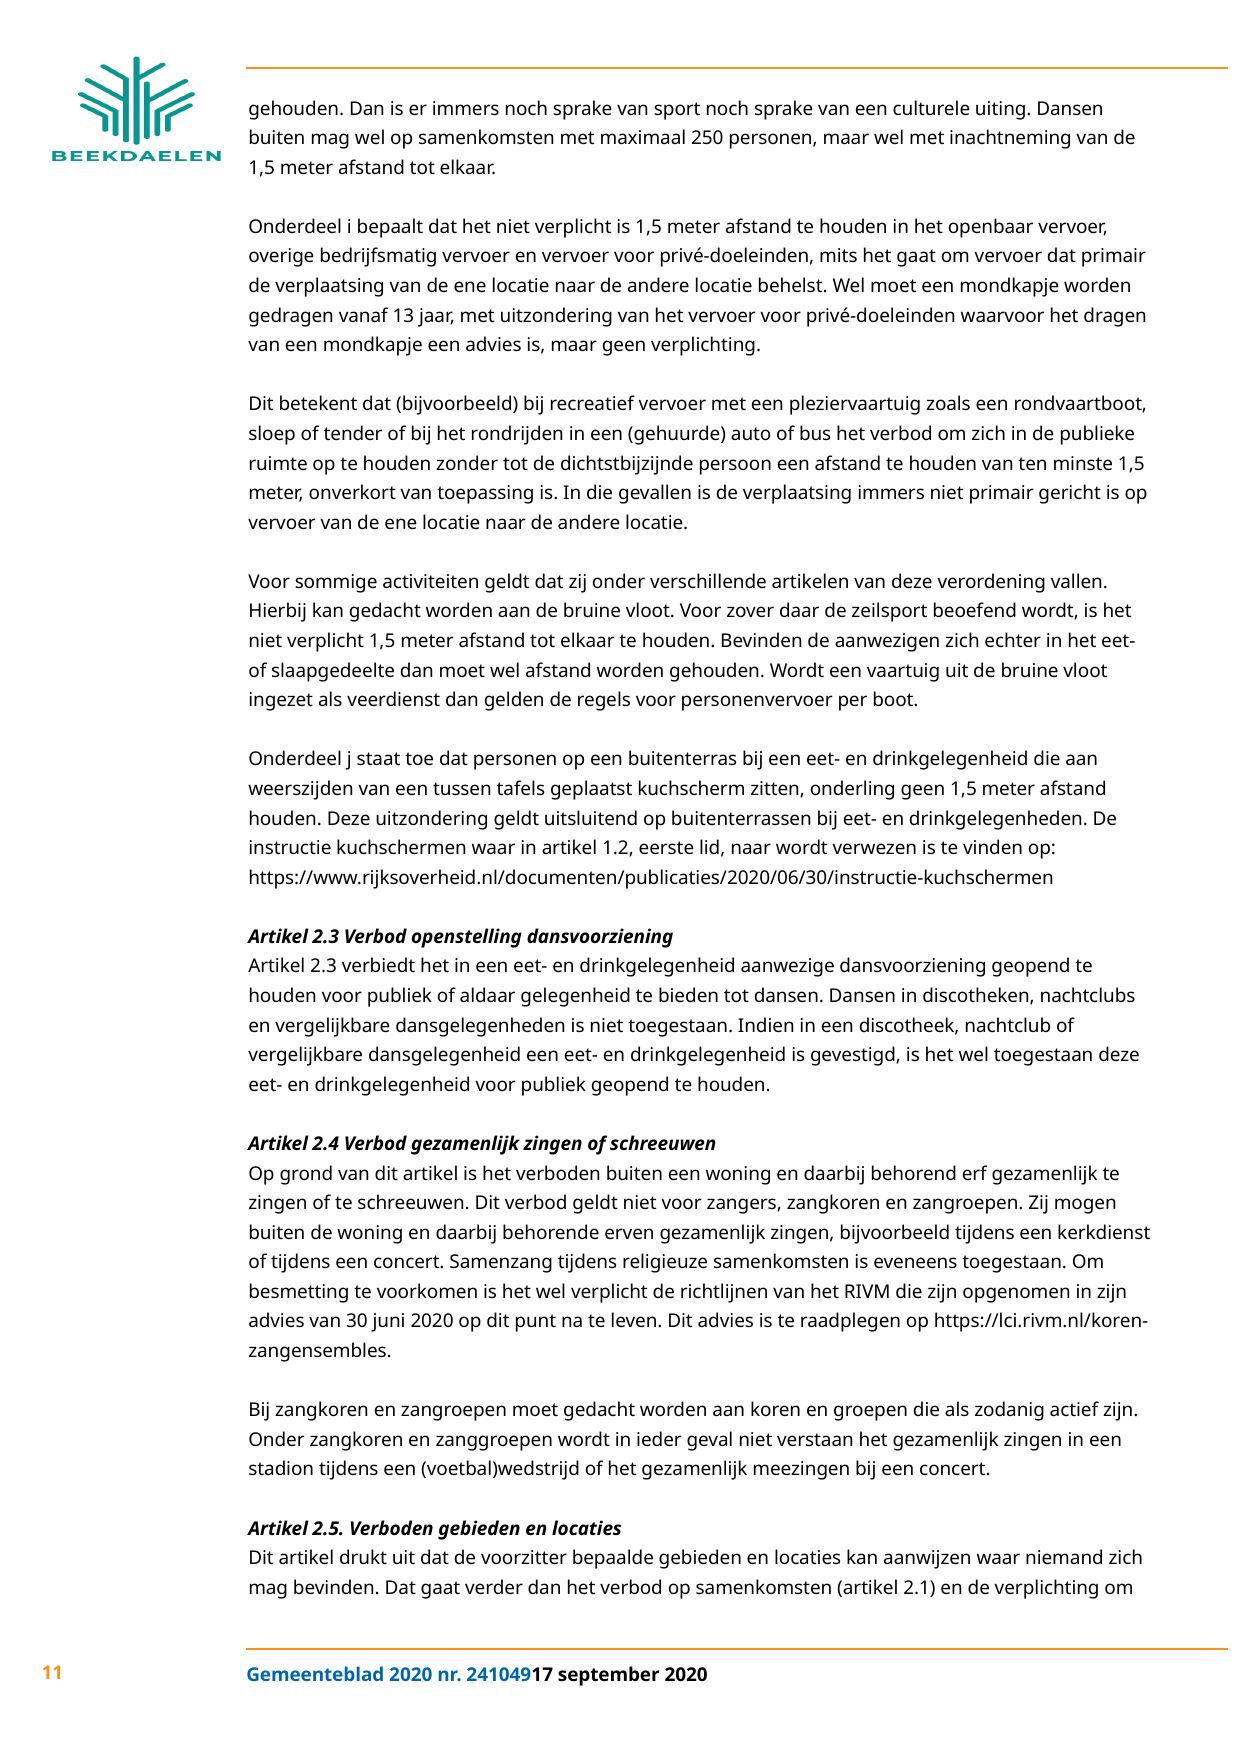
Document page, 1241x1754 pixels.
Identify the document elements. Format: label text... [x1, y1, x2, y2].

text Dit artikel drukt uit dat de voorzitter bepaalde gebieden en locaties kan aanwijzen waar niemand zich mag bevinden. Dat gaat verder dan het verbod op samenkomsten (artikel 2.1) en de verplichting om [248, 1544, 1152, 1600]
text Artikel 2.4 Verbod gezamenlijk zingen of schreeuwen [248, 1130, 1152, 1156]
text Artikel 2.3 verbiedt het in een eet- en drinkgelegenheid aanwezige dansvoorziening geopend te houden voor publiek of aldaar gelegenheid te bieden tot dansen. Dansen in discotheken, nachtclubs en vergelijkbare dansgelegenheden is niet toegestaan. Indien in een discotheek, nachtclub of vergelijkbare dansgelegenheid een eet- en drinkgelegenheid is gevestigd, is het wel toegestaan deze eet- en drinkgelegenheid voor publiek geopend te houden. [248, 953, 1152, 1097]
text Onderdeel j staat toe dat personen op een buitenterras bij een eet- en drinkgelegenheid die aan weerszijden van een tussen tafels geplaatst kuchscherm zitten, onderling geen 1,5 meter afstand houden. Deze uitzondering geldt uitsluitend op buitenterrassen bij eet- en drinkgelegenheden. De instructie kuchschermen waar in artikel 1.2, eerste lid, naar wordt verwezen is te vinden op: https://www.rijksoverheid.nl/documenten/publicaties/2020/06/30/instructie-kuchschermen [248, 746, 1152, 890]
text Artikel 2.3 Verbod openstelling dansvoorziening [248, 923, 1152, 949]
text Voor sommige activiteiten geldt dat zij onder verschillende artikelen van deze verordening vallen. Hierbij kan gedacht worden aan de bruine vloot. Voor zover daar de zeilsport beoefend wordt, is het niet verplicht 1,5 meter afstand tot elkaar te houden. Bevinden de aanwezigen zich echter in het eet- of slaapgedeelte dan moet wel afstand worden gehouden. Wordt een vaartuig uit de bruine vloot ingezet als veerdienst dan gelden de regels voor personenvervoer per boot. [248, 568, 1152, 712]
text Artikel 2.5. Verboden gebieden en locaties [248, 1515, 1152, 1541]
picture [41, 47, 231, 172]
text Op grond van dit artikel is het verboden buiten een woning en daarbij behorend erf gezamenlijk te zingen of te schreeuwen. Dit verbod geldt niet voor zangers, zangkoren en zangroepen. Zij mogen buiten de woning en daarbij behorende erven gezamenlijk zingen, bijvoorbeeld tijdens een kerkdienst of tijdens een concert. Samenzang tijdens religieuze samenkomsten is eveneens toegestaan. Om besmetting te voorkomen is het wel verplicht de richtlijnen van het RIVM die zijn opgenomen in zijn advies van 30 juni 2020 op dit punt na te leven. Dit advies is te raadplegen op https://lci.rivm.nl/koren-zangensembles. [248, 1160, 1152, 1363]
text gehouden. Dan is er immers noch sprake van sport noch sprake van een culturele uiting. Dansen buiten mag wel op samenkomsten met maximaal 250 personen, maar wel met inachtneming van de 1,5 meter afstand tot elkaar. [248, 95, 1152, 180]
text Bij zangkoren en zangroepen moet gedacht worden aan koren en groepen die als zodanig actief zijn. Onder zangkoren en zanggroepen wordt in ieder geval niet verstaan het gezamenlijk zingen in een stadion tijdens een (voetbal)wedstrijd of het gezamenlijk meezingen bij een concert. [248, 1396, 1152, 1481]
text Onderdeel i bepaalt dat het niet verplicht is 1,5 meter afstand te houden in het openbaar vervoer, overige bedrijfsmatig vervoer en vervoer voor privé-doeleinden, mits het gaat om vervoer dat primair de verplaatsing van de ene locatie naar de andere locatie behelst. Wel moet een mondkapje worden gedragen vanaf 13 jaar, met uitzondering van het vervoer voor privé-doeleinden waarvoor het dragen van een mondkapje een advies is, maar geen verplichting. [248, 213, 1152, 357]
text Dit betekent dat (bijvoorbeeld) bij recreatief vervoer met een pleziervaartuig zoals een rondvaartboot, sloep of tender of bij het rondrijden in een (gehuurde) auto of bus het verbod om zich in de publieke ruimte op te houden zonder tot de dichtstbijzijnde persoon een afstand te houden van ten minste 1,5 meter, onverkort van toepassing is. In die gevallen is de verplaatsing immers niet primair gericht is op vervoer van de ene locatie naar de andere locatie. [248, 391, 1152, 535]
